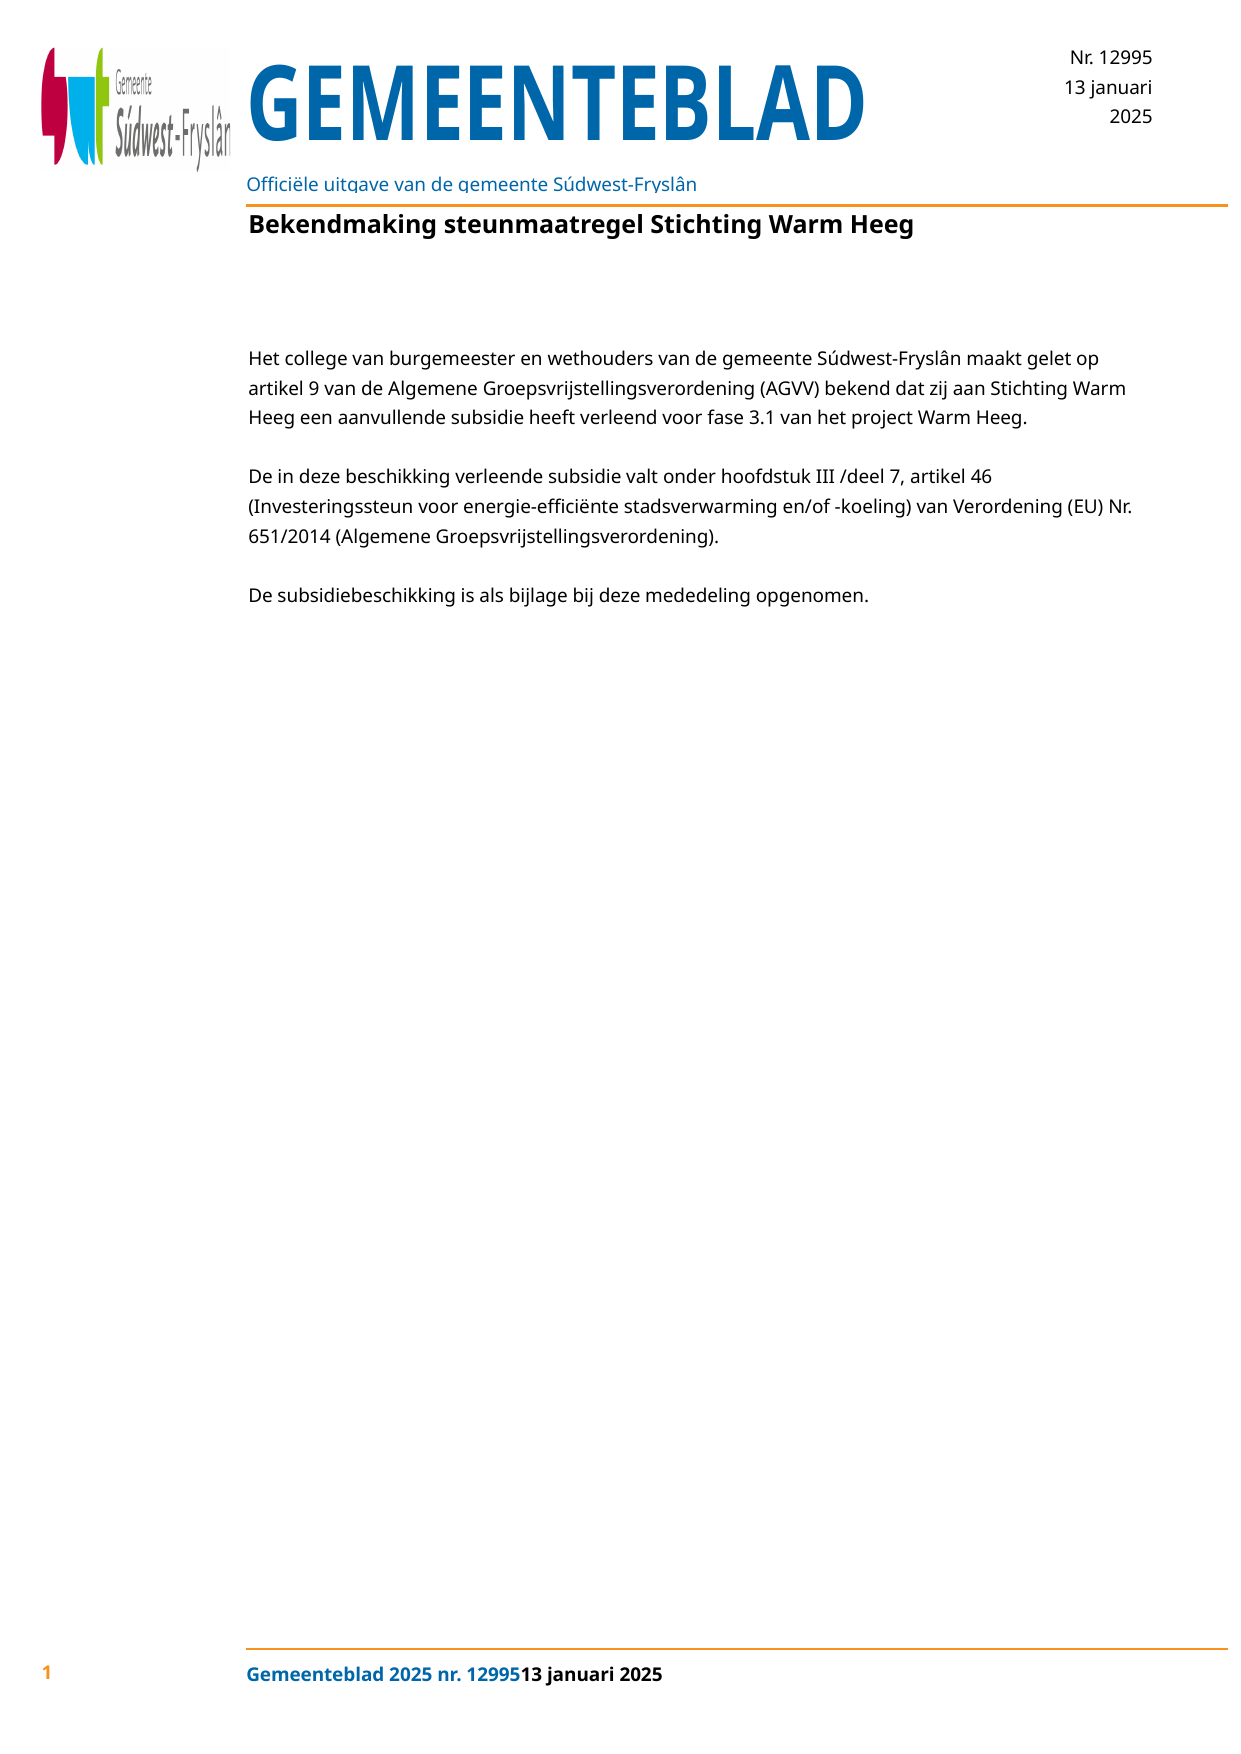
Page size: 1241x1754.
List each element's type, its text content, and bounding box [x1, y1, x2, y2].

picture [41, 47, 231, 172]
text De in deze beschikking verleende subsidie valt onder hoofdstuk III /deel 7, artikel 46 (Investeringssteun voor energie-efficiënte stadsverwarming en/of -koeling) van Verordening (EU) Nr. 651/2014 (Algemene Groepsvrijstellingsverordening). [248, 464, 1152, 548]
text De subsidiebeschikking is als bijlage bij deze mededeling opgenomen. [248, 582, 1152, 608]
text Het college van burgemeester en wethouders van de gemeente Súdwest-Fryslân maakt gelet op artikel 9 van de Algemene Groepsvrijstellingsverordening (AGVV) bekend dat zij aan Stichting Warm Heeg een aanvullende subsidie heeft verleend voor fase 3.1 van het project Warm Heeg. [248, 345, 1152, 430]
text Bekendmaking steunmaatregel Stichting Warm Heeg [248, 207, 1152, 241]
